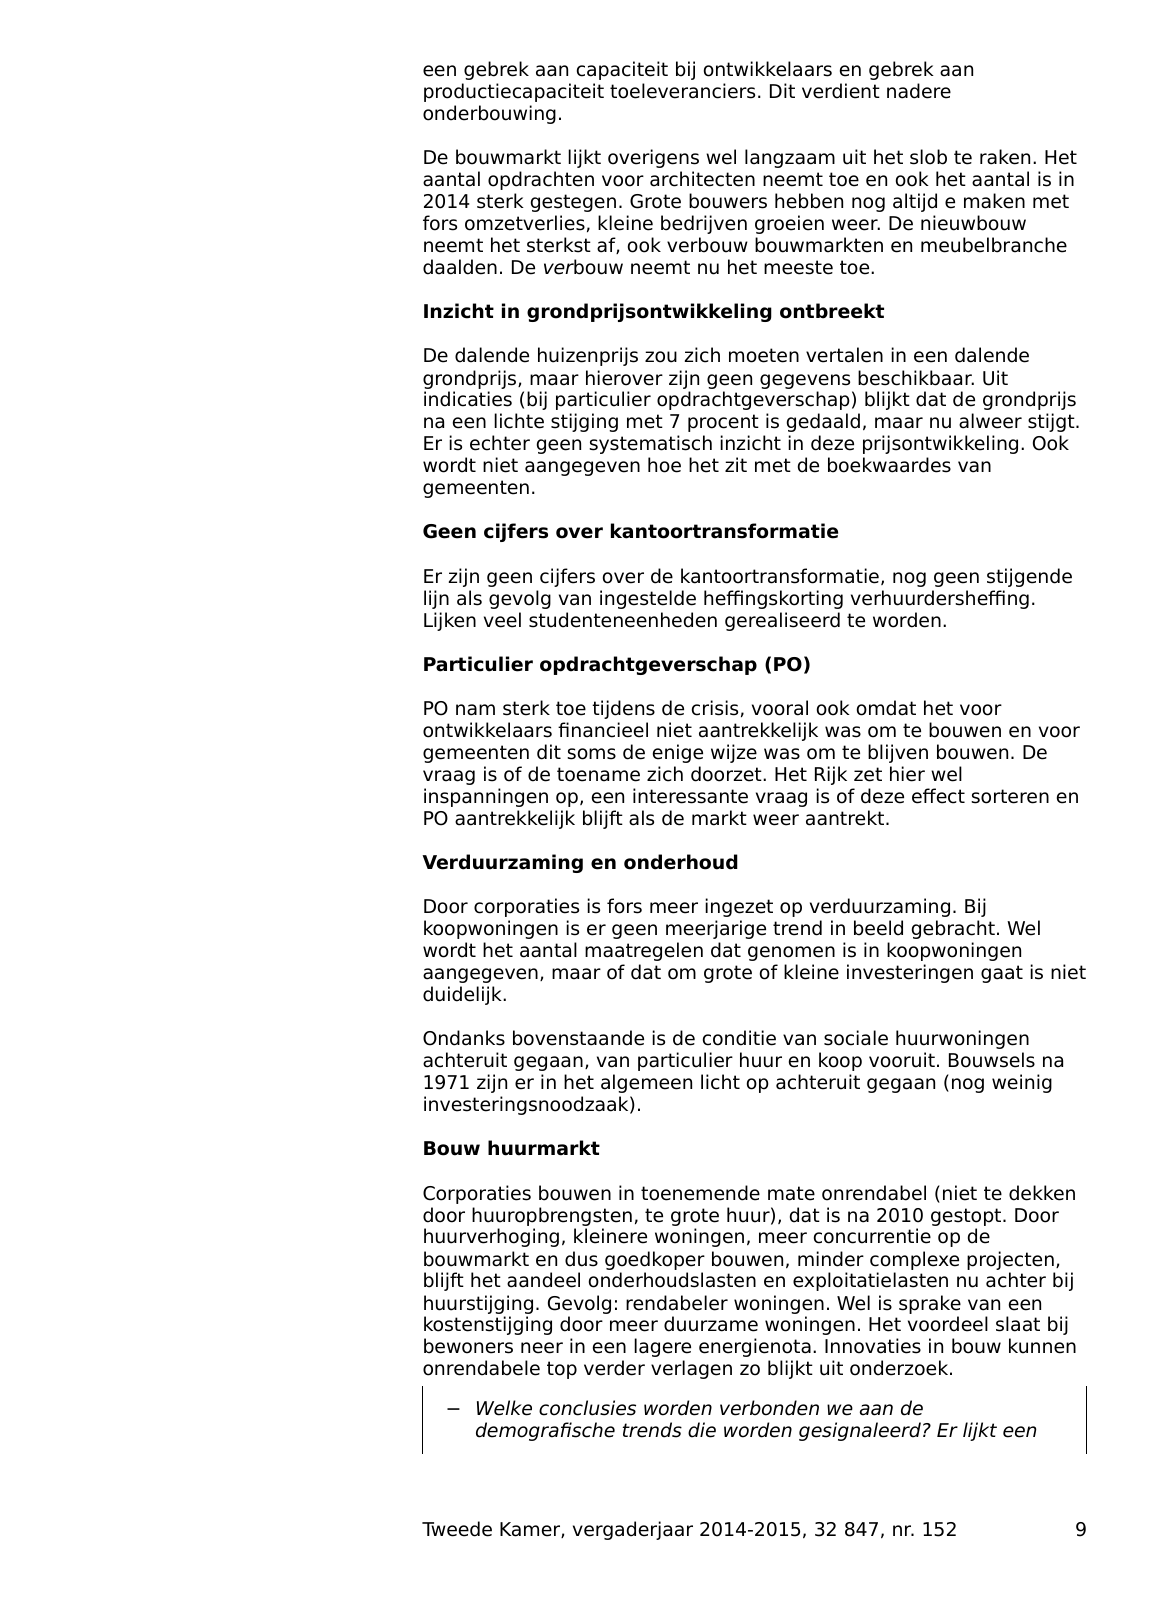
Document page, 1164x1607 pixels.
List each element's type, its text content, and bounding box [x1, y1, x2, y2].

text een gebrek aan capaciteit bij ontwikkelaars en gebrek aan productiecapaciteit toeleveranciers. Dit verdient nadere onderbouwing. [422, 59, 1087, 125]
subtitle Geen cijfers over kantoortransformatie [422, 521, 1087, 543]
subtitle Bouw huurmarkt [422, 1138, 1087, 1160]
text De dalende huizenprijs zou zich moeten vertalen in een dalende grondprijs, maar hierover zijn geen gegevens beschikbaar. Uit indicaties (bij particulier opdrachtgeverschap) blijkt dat de grondprijs na een lichte stijging met 7 procent is gedaald, maar nu alweer stijgt. [422, 345, 1087, 433]
text PO nam sterk toe tijdens de crisis, vooral ook omdat het voor ontwikkelaars financieel niet aantrekkelijk was om te bouwen en voor gemeenten dit soms de enige wijze was om te blijven bouwen. De vraag is of de toename zich doorzet. Het Rijk zet hier wel inspanningen op, een interessante vraag is of deze effect sorteren en PO aantrekkelijk blijft als de markt weer aantrekt. [422, 698, 1087, 830]
text Corporaties bouwen in toenemende mate onrendabel (niet te dekken door huuropbrengsten, te grote huur), dat is na 2010 gestopt. Door huurverhoging, kleinere woningen, meer concurrentie op de bouwmarkt en dus goedkoper bouwen, minder complexe projecten, blijft het aandeel onderhoudslasten en exploitatielasten nu achter bij huurstijging. Gevolg: rendabeler woningen. Wel is sprake van een kostenstijging door meer duurzame woningen. Het voordeel slaat bij bewoners neer in een lagere energienota. Innovaties in bouw kunnen onrendabele top verder verlagen zo blijkt uit onderzoek. [422, 1182, 1087, 1380]
subtitle Verduurzaming en onderhoud [422, 852, 1087, 874]
text Er is echter geen systematisch inzicht in deze prijsontwikkeling. Ook wordt niet aangegeven hoe het zit met de boekwaardes van gemeenten. [422, 433, 1087, 499]
subtitle Inzicht in grondprijsontwikkeling ontbreekt [422, 301, 1087, 323]
subtitle Particulier opdrachtgeverschap (PO) [422, 654, 1087, 676]
table_header − Welke conclusies worden verbonden we aan de demografische trends die worden gesignaleerd? Er lijkt een [423, 1386, 1086, 1454]
text De bouwmarkt lijkt overigens wel langzaam uit het slob te raken. Het aantal opdrachten voor architecten neemt toe en ook het aantal is in 2014 sterk gestegen. Grote bouwers hebben nog altijd e maken met fors omzetverlies, kleine bedrijven groeien weer. De nieuwbouw neemt het sterkst af, ook verbouw bouwmarkten en meubelbranche daalden. De verbouw neemt nu het meeste toe. [422, 147, 1087, 279]
text Ondanks bovenstaande is de conditie van sociale huurwoningen achteruit gegaan, van particulier huur en koop vooruit. Bouwsels na 1971 zijn er in het algemeen licht op achteruit gegaan (nog weinig investeringsnoodzaak). [422, 1028, 1087, 1116]
text Er zijn geen cijfers over de kantoortransformatie, nog geen stijgende lijn als gevolg van ingestelde heffingskorting verhuurdersheffing. Lijken veel studenteneenheden gerealiseerd te worden. [422, 566, 1087, 632]
text Door corporaties is fors meer ingezet op verduurzaming. Bij koopwoningen is er geen meerjarige trend in beeld gebracht. Wel wordt het aantal maatregelen dat genomen is in koopwoningen aangegeven, maar of dat om grote of kleine investeringen gaat is niet duidelijk. [422, 896, 1087, 1006]
